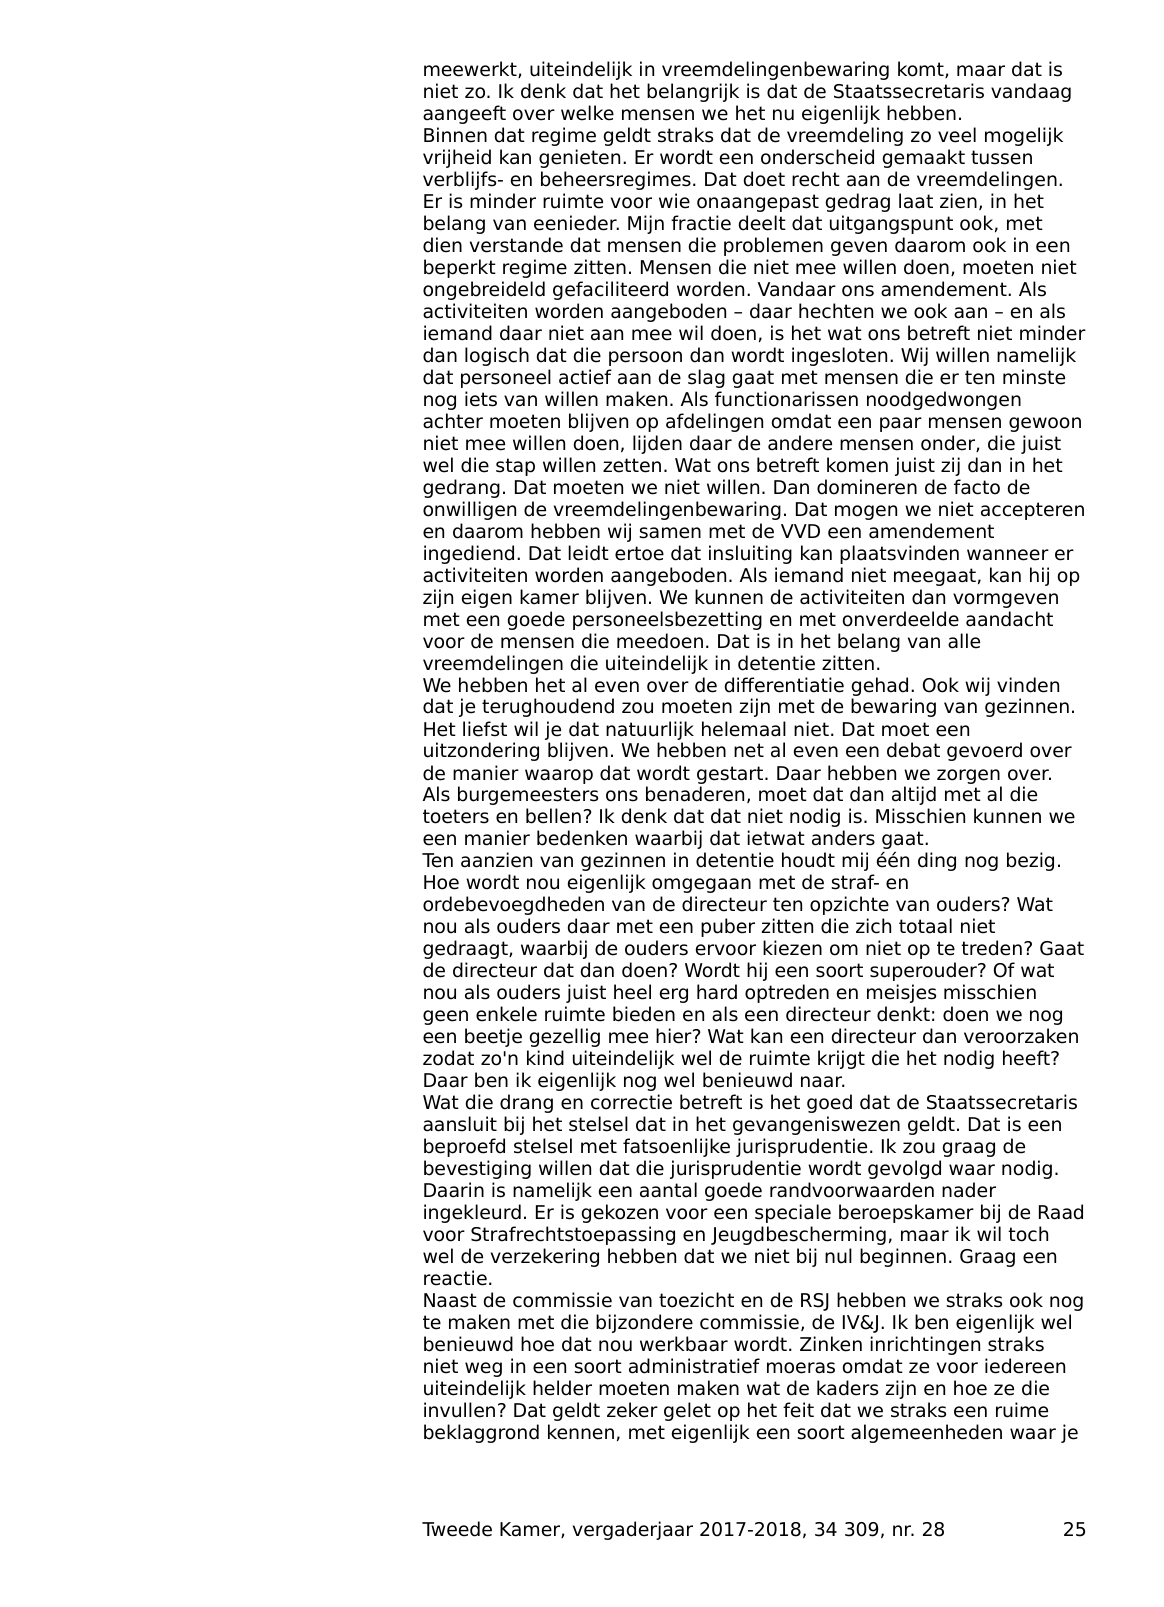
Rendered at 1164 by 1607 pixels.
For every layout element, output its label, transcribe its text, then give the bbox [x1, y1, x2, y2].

text We hebben het al even over de differentiatie gehad. Ook wij vinden dat je terughoudend zou moeten zijn met de bewaring van gezinnen. Het liefst wil je dat natuurlijk helemaal niet. Dat moet een uitzondering blijven. We hebben net al even een debat gevoerd over de manier waarop dat wordt gestart. Daar hebben we zorgen over. Als burgemeesters ons benaderen, moet dat dan altijd met al die toeters en bellen? Ik denk dat dat niet nodig is. Misschien kunnen we een manier bedenken waarbij dat ietwat anders gaat. [422, 674, 1087, 850]
text Wat die drang en correctie betreft is het goed dat de Staatssecretaris aansluit bij het stelsel dat in het gevangeniswezen geldt. Dat is een beproefd stelsel met fatsoenlijke jurisprudentie. Ik zou graag de bevestiging willen dat die jurisprudentie wordt gevolgd waar nodig. Daarin is namelijk een aantal goede randvoorwaarden nader ingekleurd. Er is gekozen voor een speciale beroepskamer bij de Raad voor Strafrechtstoepassing en Jeugdbescherming, maar ik wil toch wel de verzekering hebben dat we niet bij nul beginnen. Graag een reactie. [422, 1092, 1087, 1290]
text Naast de commissie van toezicht en de RSJ hebben we straks ook nog te maken met die bijzondere commissie, de IV&J. Ik ben eigenlijk wel benieuwd hoe dat nou werkbaar wordt. Zinken inrichtingen straks niet weg in een soort administratief moeras omdat ze voor iedereen uiteindelijk helder moeten maken wat de kaders zijn en hoe ze die invullen? Dat geldt zeker gelet op het feit dat we straks een ruime beklaggrond kennen, met eigenlijk een soort algemeenheden waar je [422, 1290, 1087, 1444]
text meewerkt, uiteindelijk in vreemdelingenbewaring komt, maar dat is niet zo. Ik denk dat het belangrijk is dat de Staatssecretaris vandaag aangeeft over welke mensen we het nu eigenlijk hebben. [422, 59, 1087, 125]
text Ten aanzien van gezinnen in detentie houdt mij één ding nog bezig. Hoe wordt nou eigenlijk omgegaan met de straf- en ordebevoegdheden van de directeur ten opzichte van ouders? Wat nou als ouders daar met een puber zitten die zich totaal niet gedraagt, waarbij de ouders ervoor kiezen om niet op te treden? Gaat de directeur dat dan doen? Wordt hij een soort superouder? Of wat nou als ouders juist heel erg hard optreden en meisjes misschien geen enkele ruimte bieden en als een directeur denkt: doen we nog een beetje gezellig mee hier? Wat kan een directeur dan veroorzaken zodat zo'n kind uiteindelijk wel de ruimte krijgt die het nodig heeft? Daar ben ik eigenlijk nog wel benieuwd naar. [422, 850, 1087, 1092]
text Binnen dat regime geldt straks dat de vreemdeling zo veel mogelijk vrijheid kan genieten. Er wordt een onderscheid gemaakt tussen verblijfs- en beheersregimes. Dat doet recht aan de vreemdelingen. Er is minder ruimte voor wie onaangepast gedrag laat zien, in het belang van eenieder. Mijn fractie deelt dat uitgangspunt ook, met dien verstande dat mensen die problemen geven daarom ook in een beperkt regime zitten. Mensen die niet mee willen doen, moeten niet ongebreideld gefaciliteerd worden. Vandaar ons amendement. Als activiteiten worden aangeboden – daar hechten we ook aan – en als iemand daar niet aan mee wil doen, is het wat ons betreft niet minder dan logisch dat die persoon dan wordt ingesloten. Wij willen namelijk dat personeel actief aan de slag gaat met mensen die er ten minste nog iets van willen maken. Als functionarissen noodgedwongen achter moeten blijven op afdelingen omdat een paar mensen gewoon niet mee willen doen, lijden daar de andere mensen onder, die juist wel die stap willen zetten. Wat ons betreft komen juist zij dan in het gedrang. Dat moeten we niet willen. Dan domineren de facto de onwilligen de vreemdelingenbewaring. Dat mogen we niet accepteren en daarom hebben wij samen met de VVD een amendement ingediend. Dat leidt ertoe dat insluiting kan plaatsvinden wanneer er activiteiten worden aangeboden. Als iemand niet meegaat, kan hij op zijn eigen kamer blijven. We kunnen de activiteiten dan vormgeven met een goede personeelsbezetting en met onverdeelde aandacht voor de mensen die meedoen. Dat is in het belang van alle vreemdelingen die uiteindelijk in detentie zitten. [422, 125, 1087, 674]
